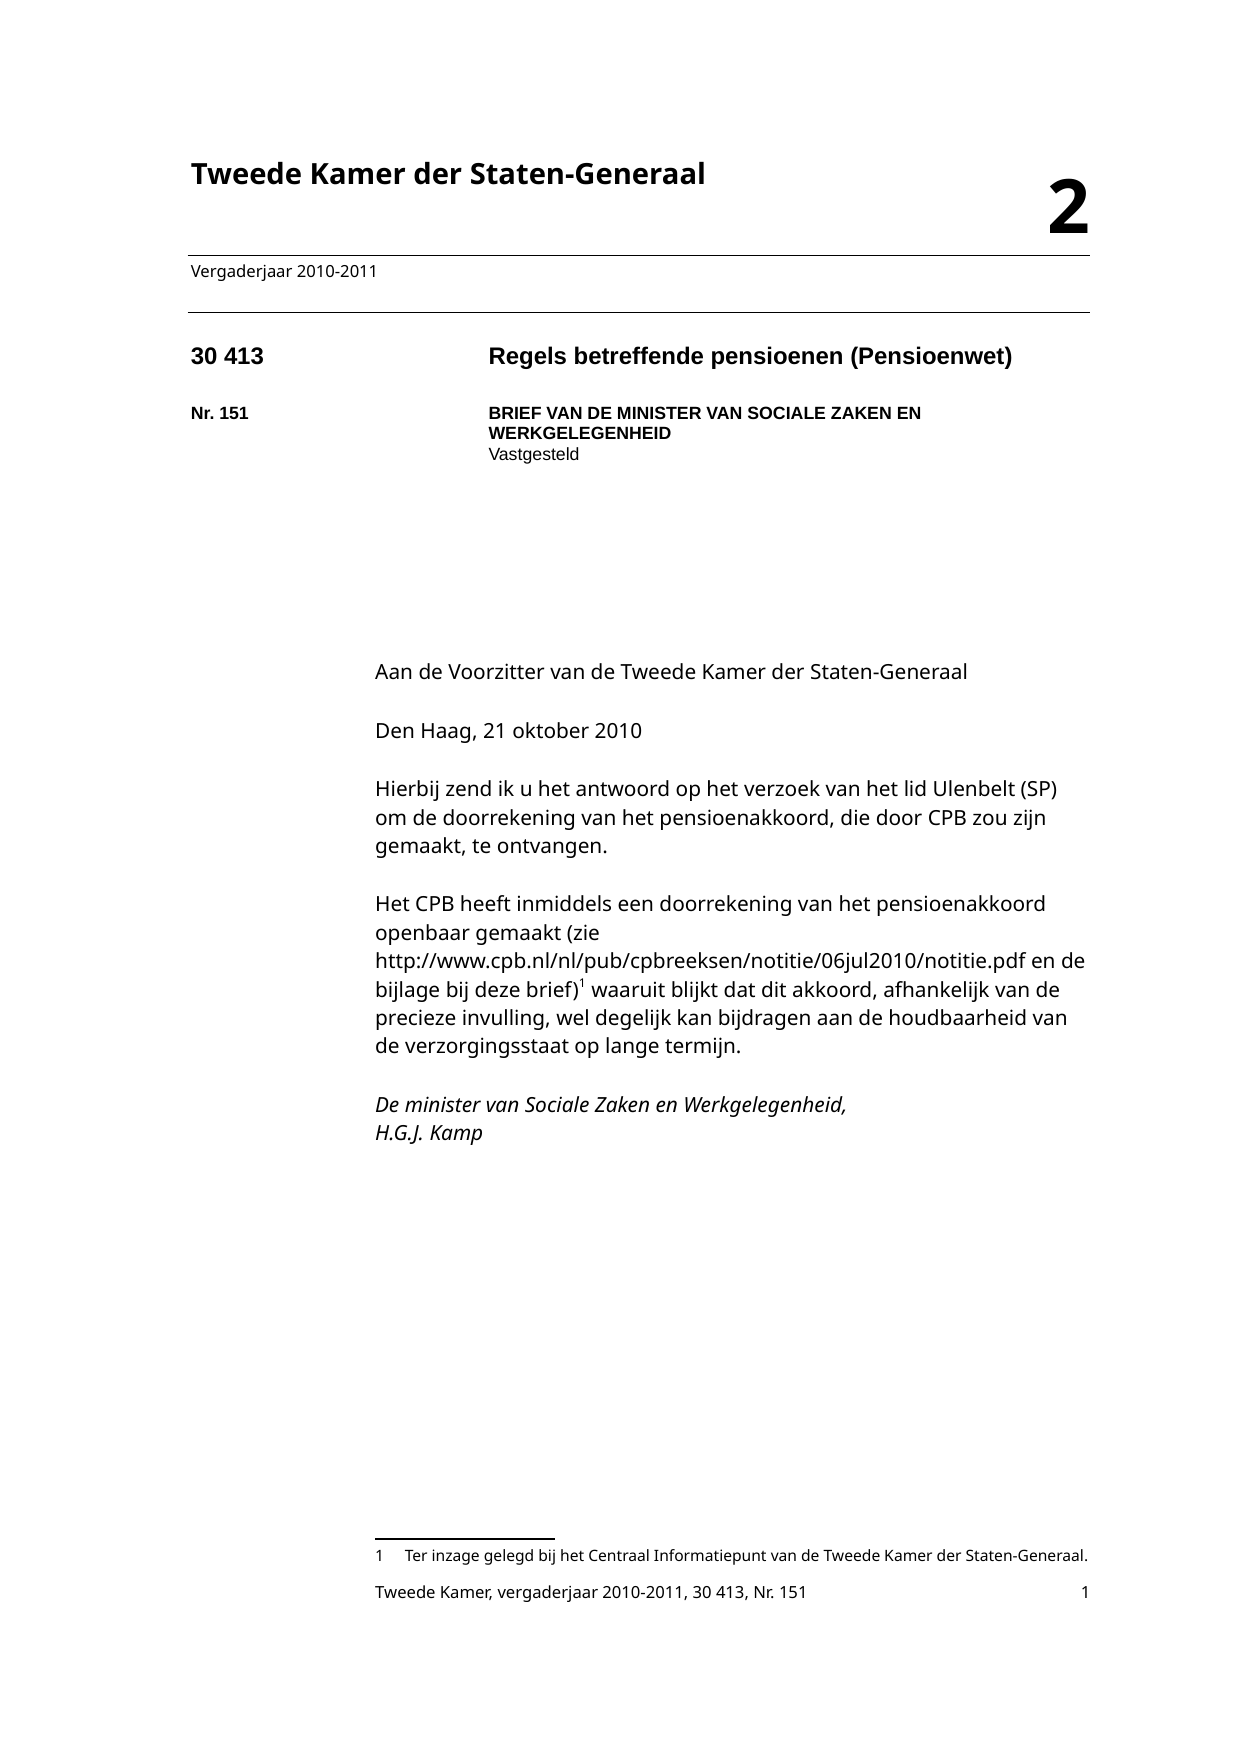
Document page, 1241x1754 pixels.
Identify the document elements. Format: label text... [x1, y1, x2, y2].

table_cell 30 413 [188, 339, 485, 399]
table_cell BRIEF VAN DE MINISTER VAN SOCIALE ZAKEN EN WERKGELEGENHEID Vastgesteld [485, 399, 1090, 539]
table_cell [188, 313, 485, 339]
table_cell Nr. 151 [188, 399, 485, 539]
text H.G.J. Kamp [375, 1118, 1090, 1147]
text De minister van Sociale Zaken en Werkgelegenheid, [375, 1090, 1090, 1118]
table_cell [485, 256, 1090, 312]
table_cell Regels betreffende pensioenen (Pensioenwet) [485, 339, 1090, 399]
text Den Haag, 21 oktober 2010 [375, 716, 1090, 744]
table_cell [485, 313, 1090, 339]
text Ter inzage gelegd bij het Centraal Informatiepunt van de Tweede Kamer der Staten-Generaal. [375, 1509, 1090, 1566]
table_header 2 [910, 150, 1090, 255]
text Hierbij zend ik u het antwoord op het verzoek van het lid Ulenbelt (SP) om de doorrekening van het pensioenakkoord, die door CPB zou zijn gemaakt, te ontvangen. [375, 774, 1090, 859]
text Aan de Voorzitter van de Tweede Kamer der Staten-Generaal [375, 657, 1090, 686]
table_header Tweede Kamer der Staten-Generaal [188, 150, 909, 255]
table_cell Vergaderjaar 2010-2011 [188, 256, 485, 312]
text Het CPB heeft inmiddels een doorrekening van het pensioenakkoord openbaar gemaakt (zie http://www.cpb.nl/nl/pub/cpbreeksen/notitie/06jul2010/notitie.pdf en de bijlage bij deze brief) waaruit blijkt dat dit akkoord, afhankelijk van de precieze invulling, wel degelijk kan bijdragen aan de houdbaarheid van de verzorgingsstaat op lange termijn. [375, 889, 1090, 1060]
